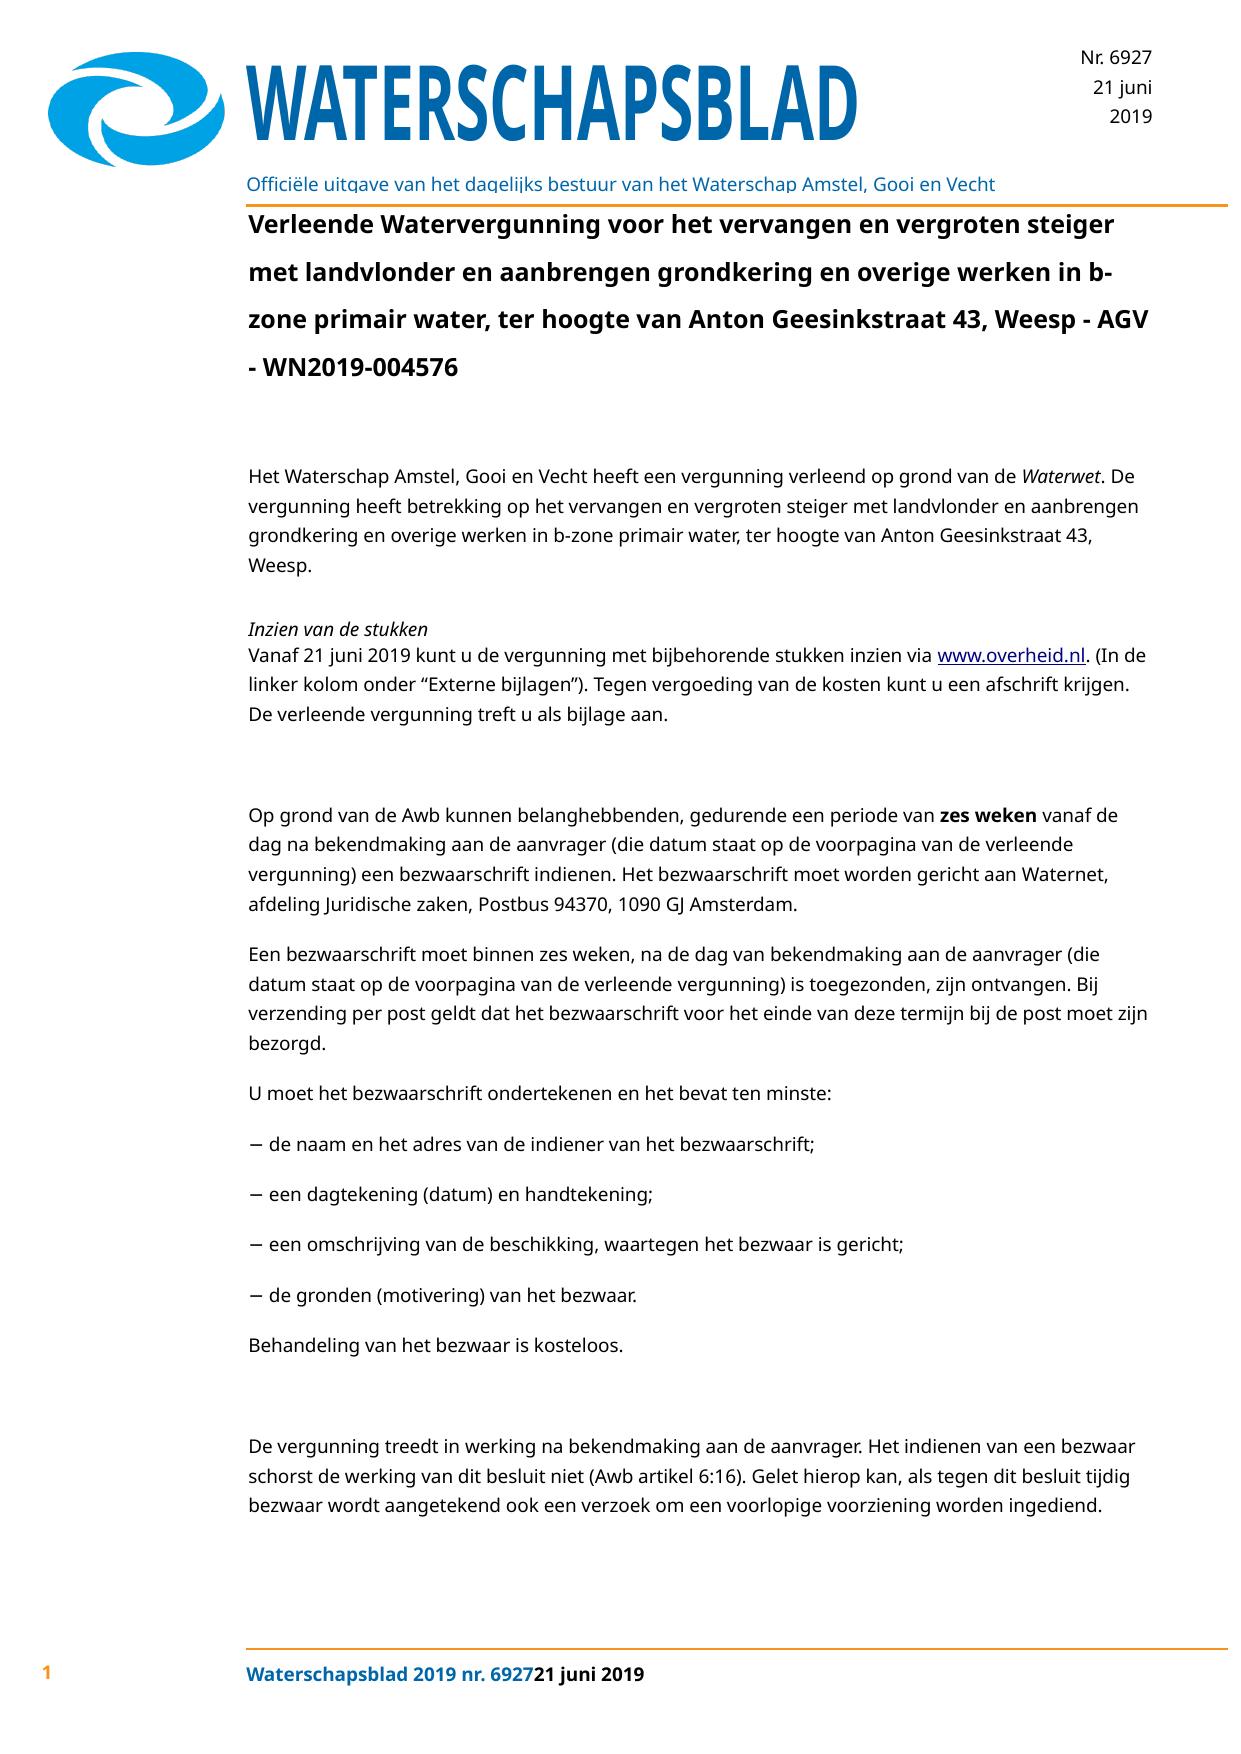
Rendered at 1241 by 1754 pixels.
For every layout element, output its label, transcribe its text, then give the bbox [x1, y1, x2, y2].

picture [41, 47, 231, 172]
text Inzien van de stukken [248, 616, 1152, 642]
text − een omschrijving van de beschikking, waartegen het bezwaar is gericht; [248, 1232, 1152, 1257]
text De vergunning treedt in werking na bekendmaking aan de aanvrager. Het indienen van een bezwaar schorst de werking van dit besluit niet (Awb artikel 6:16). Gelet hierop kan, als tegen dit besluit tijdig bezwaar wordt aangetekend ook een verzoek om een voorlopige voorziening worden ingediend. [248, 1433, 1152, 1518]
text Een bezwaarschrift moet binnen zes weken, na de dag van bekendmaking aan de aanvrager (die datum staat op de voorpagina van de verleende vergunning) is toegezonden, zijn ontvangen. Bij verzending per post geldt dat het bezwaarschrift voor het einde van deze termijn bij de post moet zijn bezorgd. [248, 941, 1152, 1056]
text − de naam en het adres van de indiener van het bezwaarschrift; [248, 1131, 1152, 1156]
text Behandeling van het bezwaar is kosteloos. [248, 1332, 1152, 1358]
text Op grond van de Awb kunnen belanghebbenden, gedurende een periode van zes weken vanaf de dag na bekendmaking aan de aanvrager (die datum staat op de voorpagina van de verleende vergunning) een bezwaarschrift indienen. Het bezwaarschrift moet worden gericht aan Waternet, afdeling Juridische zaken, Postbus 94370, 1090 GJ Amsterdam. [248, 802, 1152, 916]
text Vanaf 21 juni 2019 kunt u de vergunning met bijbehorende stukken inzien via www.overheid.nl. (In de linker kolom onder “Externe bijlagen”). Tegen vergoeding van de kosten kunt u een afschrift krijgen. De verleende vergunning treft u als bijlage aan. [248, 642, 1152, 727]
text U moet het bezwaarschrift ondertekenen en het bevat ten minste: [248, 1080, 1152, 1106]
text Het Waterschap Amstel, Gooi en Vecht heeft een vergunning verleend op grond van de Waterwet. De vergunning heeft betrekking op het vervangen en vergroten steiger met landvlonder en aanbrengen grondkering en overige werken in b-zone primair water, ter hoogte van Anton Geesinkstraat 43, Weesp. [248, 463, 1152, 578]
text − de gronden (motivering) van het bezwaar. [248, 1282, 1152, 1308]
text Verleende Watervergunning voor het vervangen en vergroten steiger met landvlonder en aanbrengen grondkering en overige werken in b-zone primair water, ter hoogte van Anton Geesinkstraat 43, Weesp - AGV - WN2019-004576 [248, 207, 1152, 384]
text − een dagtekening (datum) en handtekening; [248, 1181, 1152, 1207]
